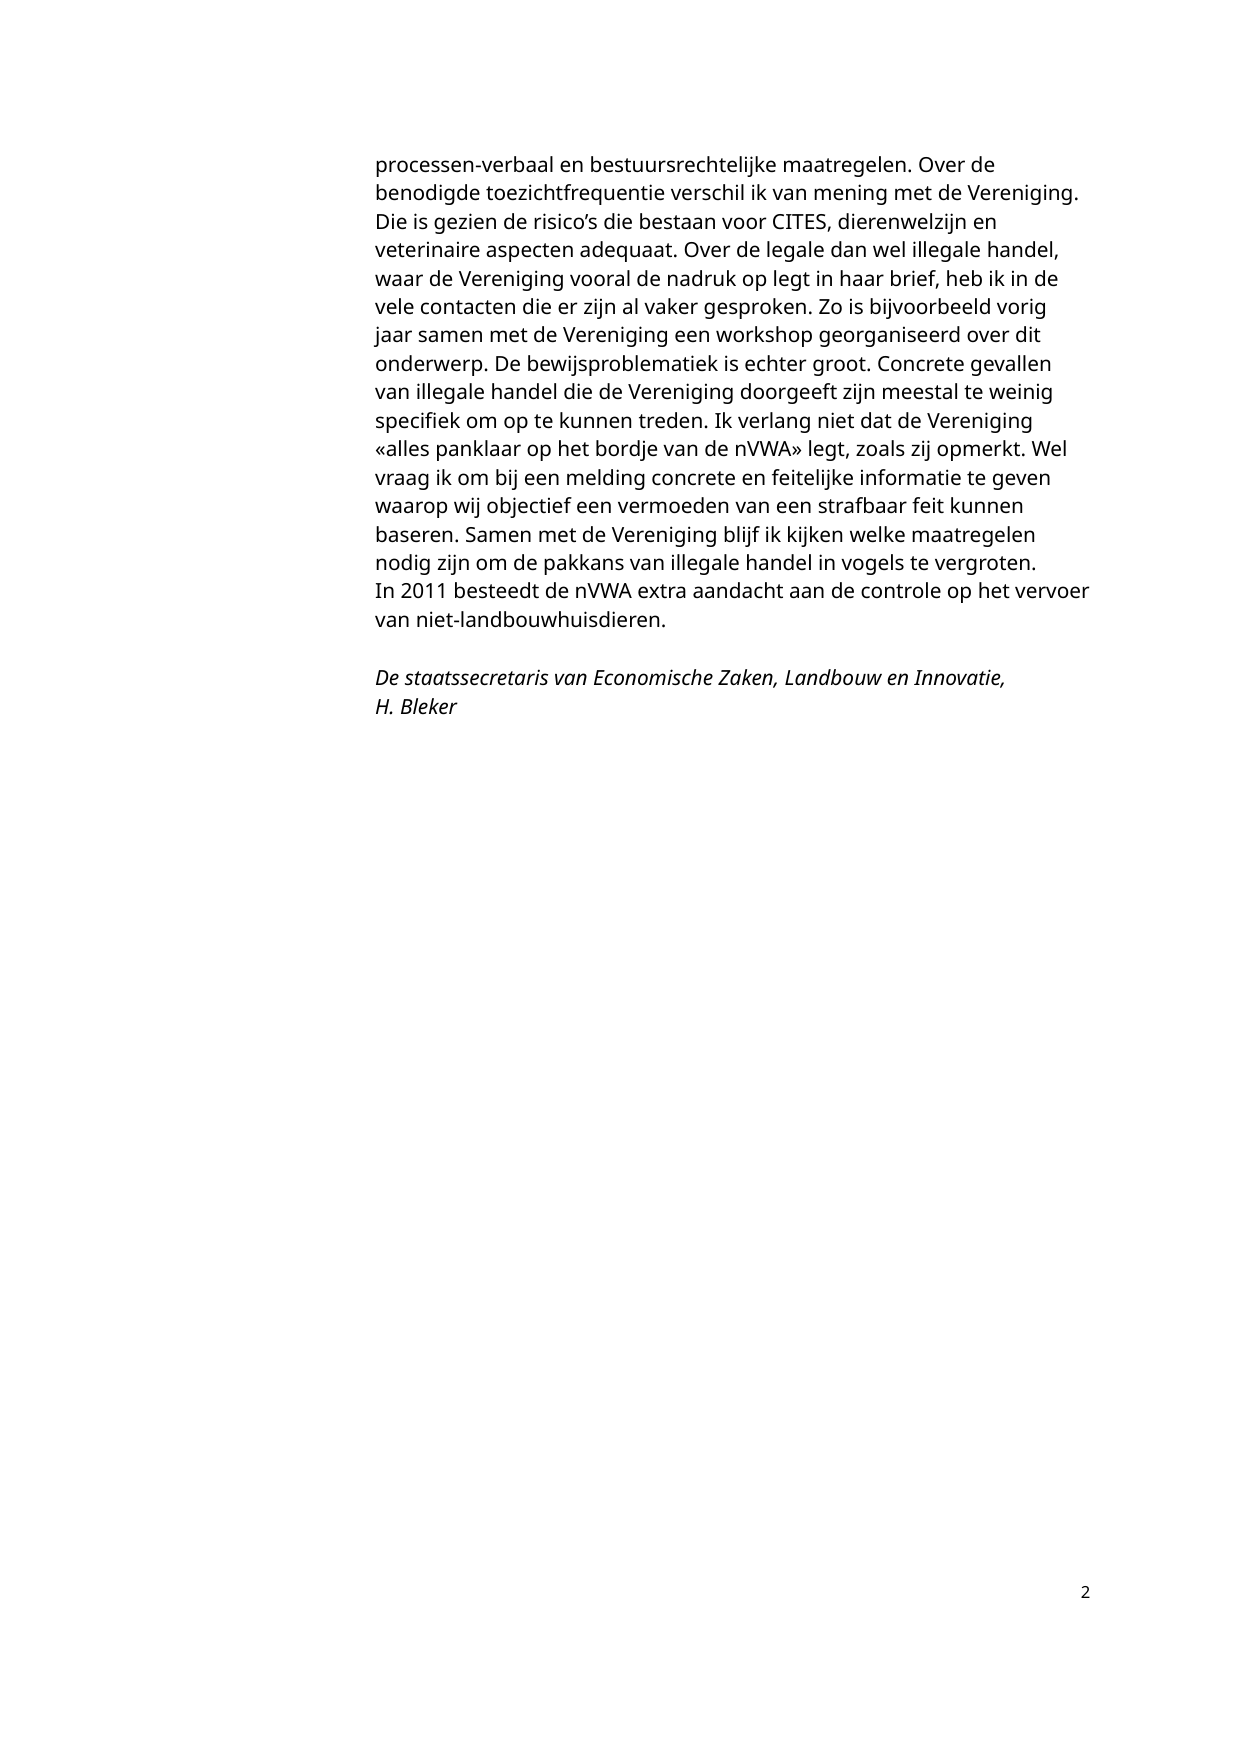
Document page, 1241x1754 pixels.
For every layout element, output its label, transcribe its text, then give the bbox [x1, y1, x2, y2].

text De staatssecretaris van Economische Zaken, Landbouw en Innovatie, [375, 663, 1090, 692]
text H. Bleker [375, 692, 1090, 720]
text In 2011 besteedt de nVWA extra aandacht aan de controle op het vervoer van niet-landbouwhuisdieren. [375, 577, 1090, 633]
text processen-verbaal en bestuursrechtelijke maatregelen. Over de benodigde toezichtfrequentie verschil ik van mening met de Vereniging. Die is gezien de risico’s die bestaan voor CITES, dierenwelzijn en veterinaire aspecten adequaat. Over de legale dan wel illegale handel, waar de Vereniging vooral de nadruk op legt in haar brief, heb ik in de vele contacten die er zijn al vaker gesproken. Zo is bijvoorbeeld vorig jaar samen met de Vereniging een workshop georganiseerd over dit onderwerp. De bewijsproblematiek is echter groot. Concrete gevallen van illegale handel die de Vereniging doorgeeft zijn meestal te weinig specifiek om op te kunnen treden. Ik verlang niet dat de Vereniging «alles panklaar op het bordje van de nVWA» legt, zoals zij opmerkt. Wel vraag ik om bij een melding concrete en feitelijke informatie te geven waarop wij objectief een vermoeden van een strafbaar feit kunnen baseren. Samen met de Vereniging blijf ik kijken welke maatregelen nodig zijn om de pakkans van illegale handel in vogels te vergroten. [375, 150, 1090, 577]
